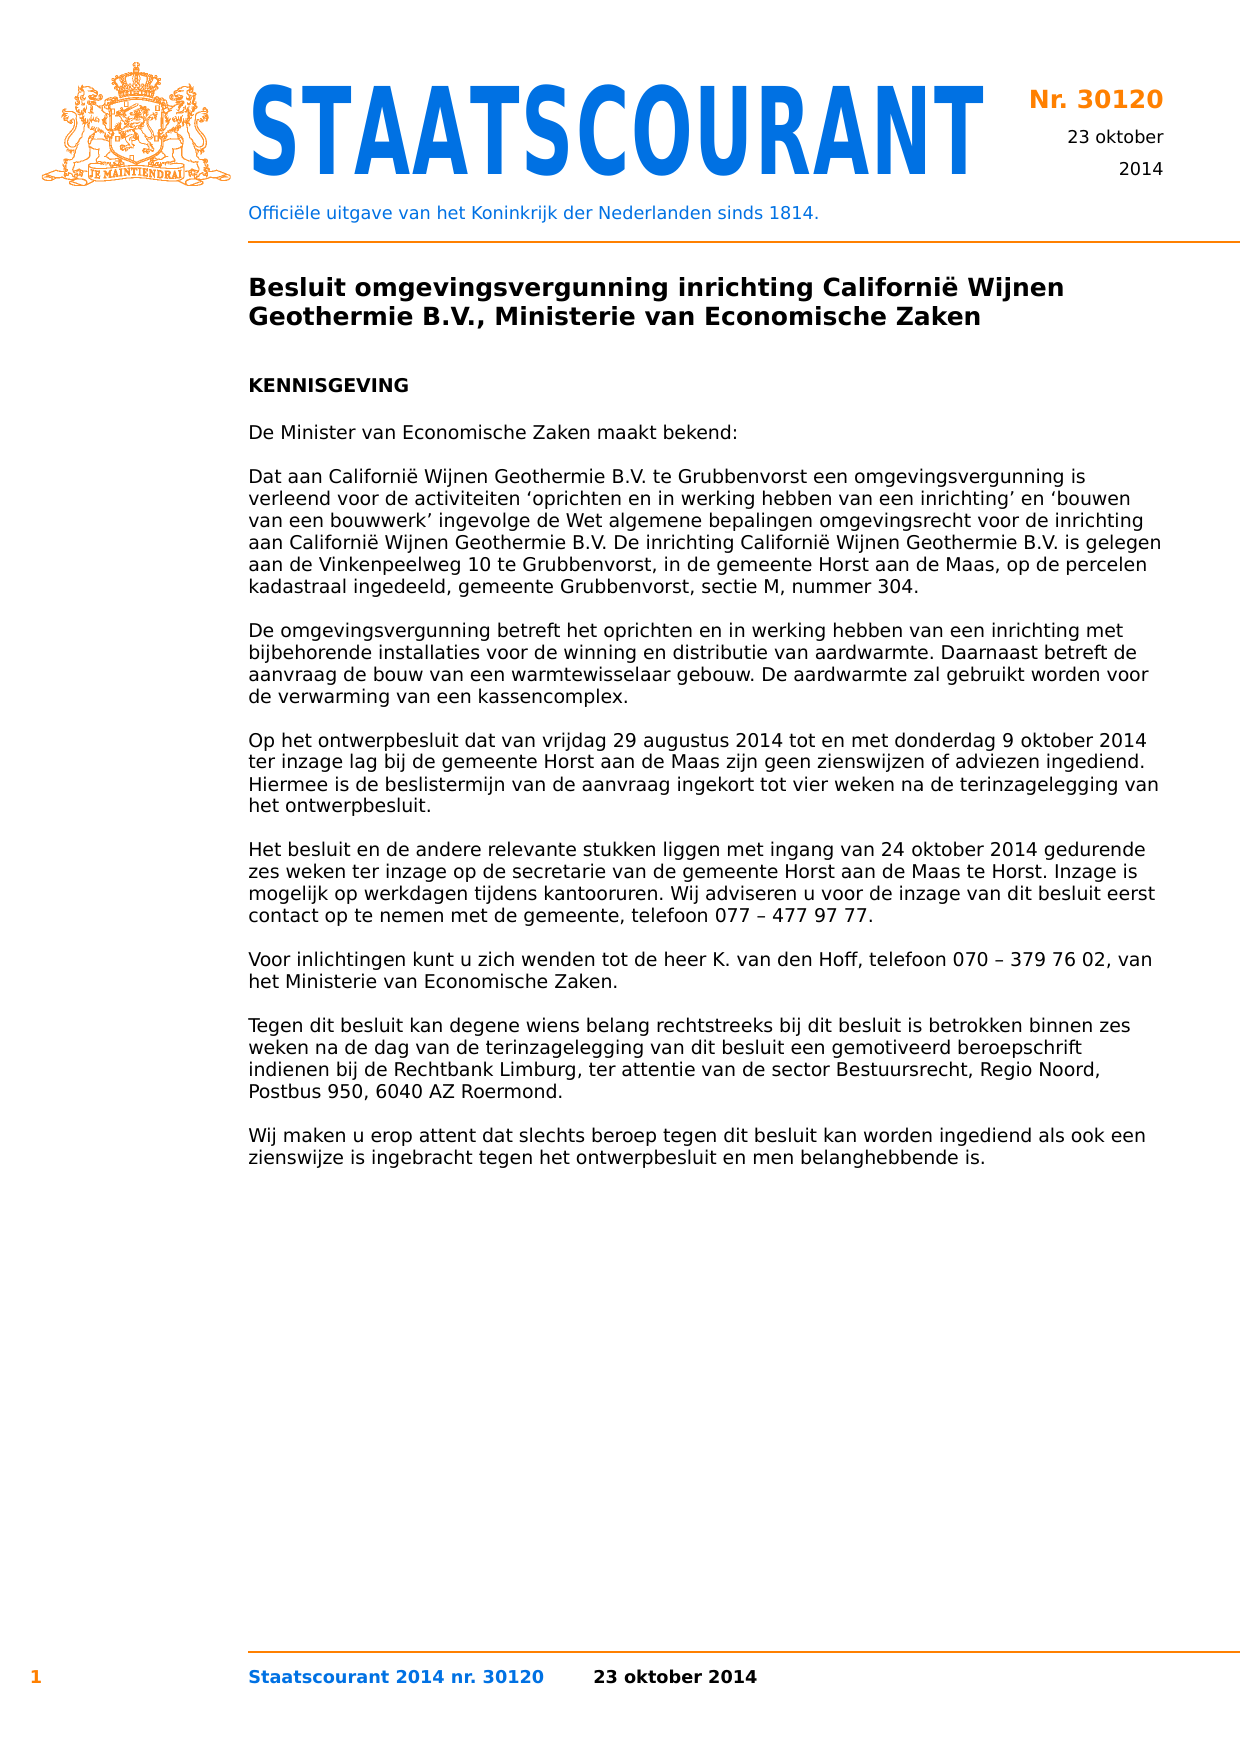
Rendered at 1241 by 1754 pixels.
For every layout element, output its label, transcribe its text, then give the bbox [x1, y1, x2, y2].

text Dat aan Californië Wijnen Geothermie B.V. te Grubbenvorst een omgevingsvergunning is verleend voor de activiteiten ‘oprichten en in werking hebben van een inrichting’ en ‘bouwen van een bouwwerk’ ingevolge de Wet algemene bepalingen omgevingsrecht voor de inrichting aan Californië Wijnen Geothermie B.V. De inrichting Californië Wijnen Geothermie B.V. is gelegen aan de Vinkenpeelweg 10 te Grubbenvorst, in de gemeente Horst aan de Maas, op de percelen kadastraal ingedeeld, gemeente Grubbenvorst, sectie M, nummer 304. [248, 466, 1163, 598]
picture [41, 62, 231, 186]
table_cell Officiële uitgave van het Koninkrijk der Nederlanden sinds 1814. [248, 203, 1240, 241]
text Tegen dit besluit kan degene wiens belang rechtstreeks bij dit besluit is betrokken binnen zes weken na de dag van de terinzagelegging van dit besluit een gemotiveerd beroepschrift indienen bij de Rechtbank Limburg, ter attentie van de sector Bestuursrecht, Regio Noord, Postbus 950, 6040 AZ Roermond. [248, 1015, 1163, 1103]
text Het besluit en de andere relevante stukken liggen met ingang van 24 oktober 2014 gedurende zes weken ter inzage op de secretarie van de gemeente Horst aan de Maas te Horst. Inzage is mogelijk op werkdagen tijdens kantooruren. Wij adviseren u voor de inzage van dit besluit eerst contact op te nemen met de gemeente, telefoon 077 – 477 97 77. [248, 839, 1163, 927]
table_header STAATSCOURANT [248, 62, 998, 203]
text Wij maken u erop attent dat slechts beroep tegen dit besluit kan worden ingediend als ook een zienswijze is ingebracht tegen het ontwerpbesluit en men belanghebbende is. [248, 1125, 1163, 1169]
table_cell 2014 [998, 153, 1240, 203]
text De Minister van Economische Zaken maakt bekend: [248, 422, 1163, 444]
text De omgevingsvergunning betreft het oprichten en in werking hebben van een inrichting met bijbehorende installaties voor de winning en distributie van aardwarmte. Daarnaast betreft de aanvraag de bouw van een warmtewisselaar gebouw. De aardwarmte zal gebruikt worden voor de verwarming van een kassencomplex. [248, 620, 1163, 708]
table_cell 23 oktober [998, 121, 1240, 153]
text Voor inlichtingen kunt u zich wenden tot de heer K. van den Hoff, telefoon 070 – 379 76 02, van het Ministerie van Economische Zaken. [248, 949, 1163, 993]
table_header [25, 62, 248, 241]
table_header Nr. 30120 [998, 62, 1240, 121]
text Hiermee is de beslistermijn van de aanvraag ingekort tot vier weken na de terinzagelegging van het ontwerpbesluit. [248, 773, 1163, 817]
text Op het ontwerpbesluit dat van vrijdag 29 augustus 2014 tot en met donderdag 9 oktober 2014 ter inzage lag bij de gemeente Horst aan de Maas zijn geen zienswijzen of adviezen ingediend. [248, 729, 1163, 773]
subtitle KENNISGEVING [248, 375, 1163, 397]
subtitle Besluit omgevingsvergunning inrichting Californië Wijnen Geothermie B.V., Ministerie van Economische Zaken [248, 273, 1163, 331]
